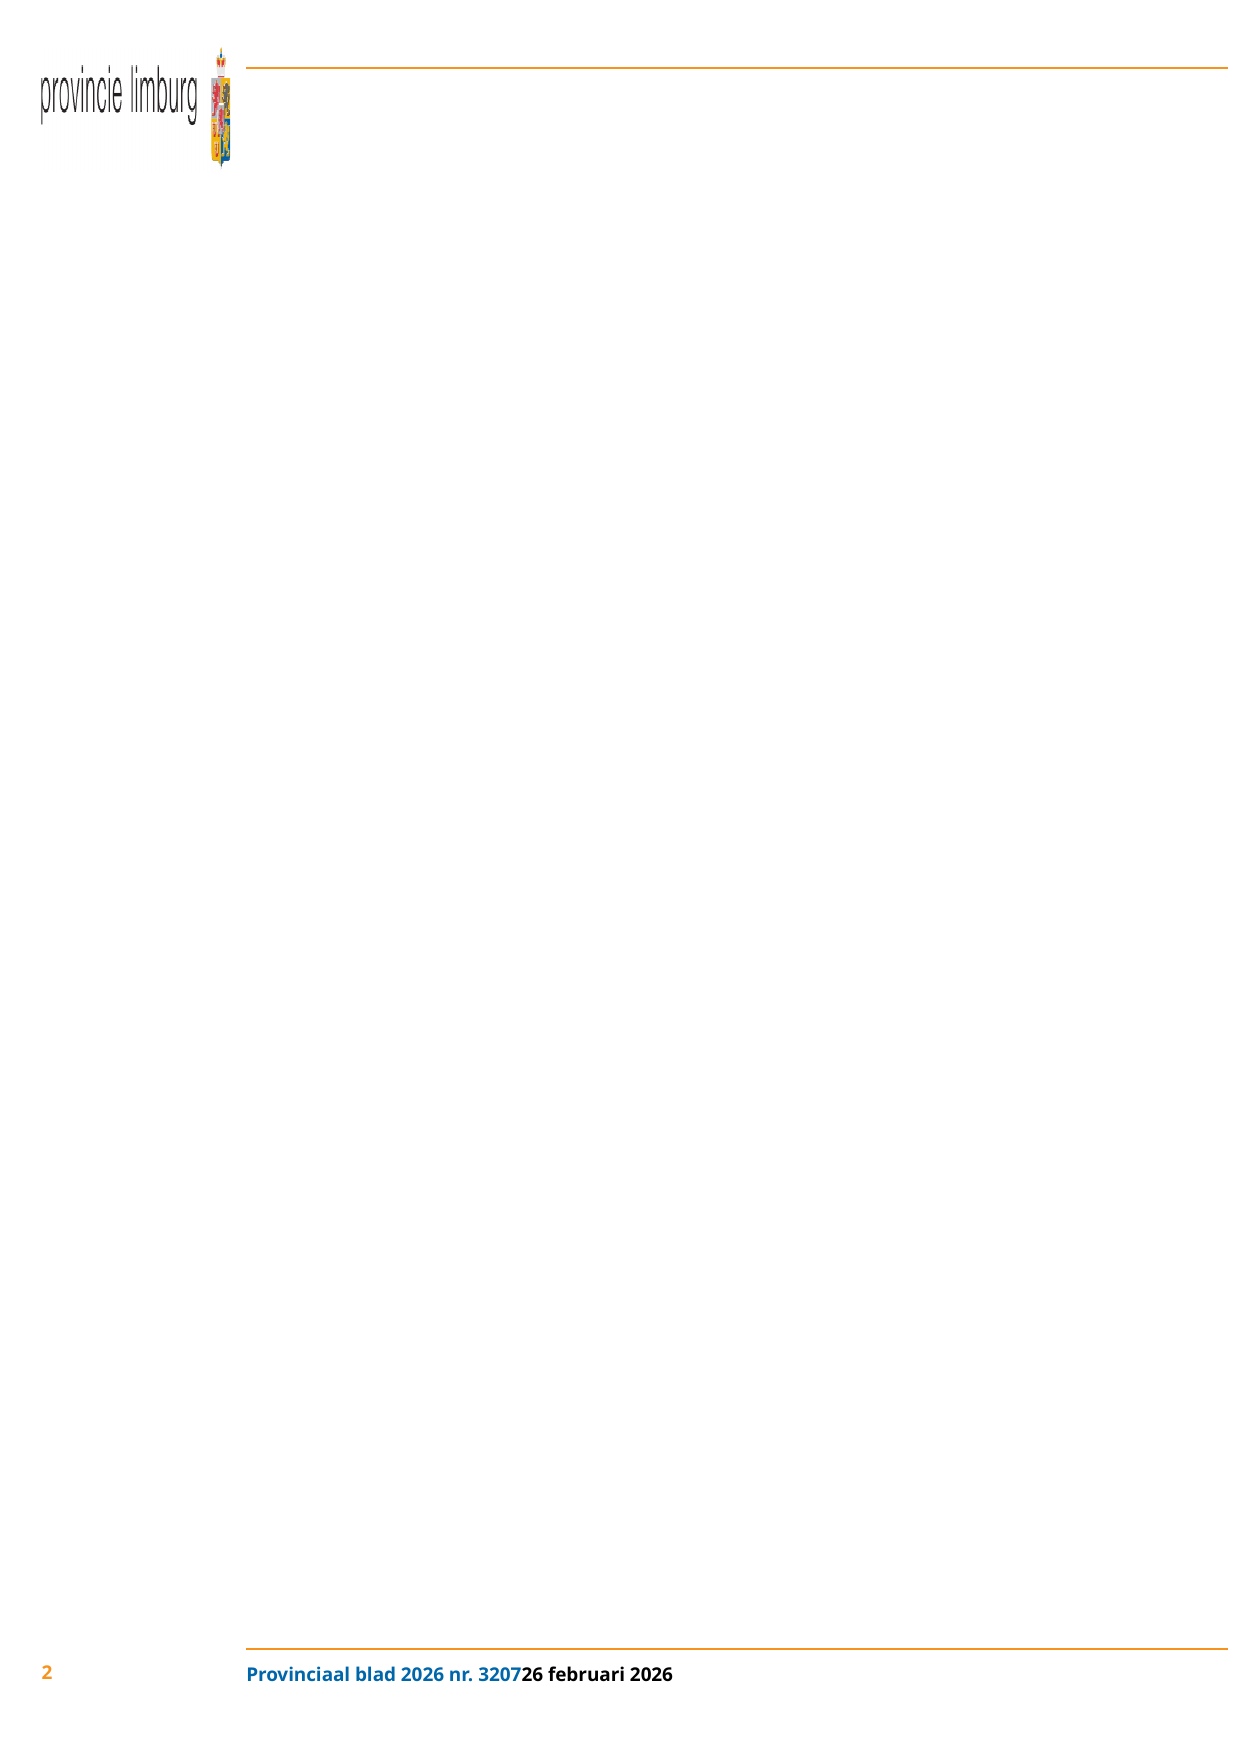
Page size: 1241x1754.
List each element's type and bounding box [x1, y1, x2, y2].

picture [41, 47, 231, 172]
